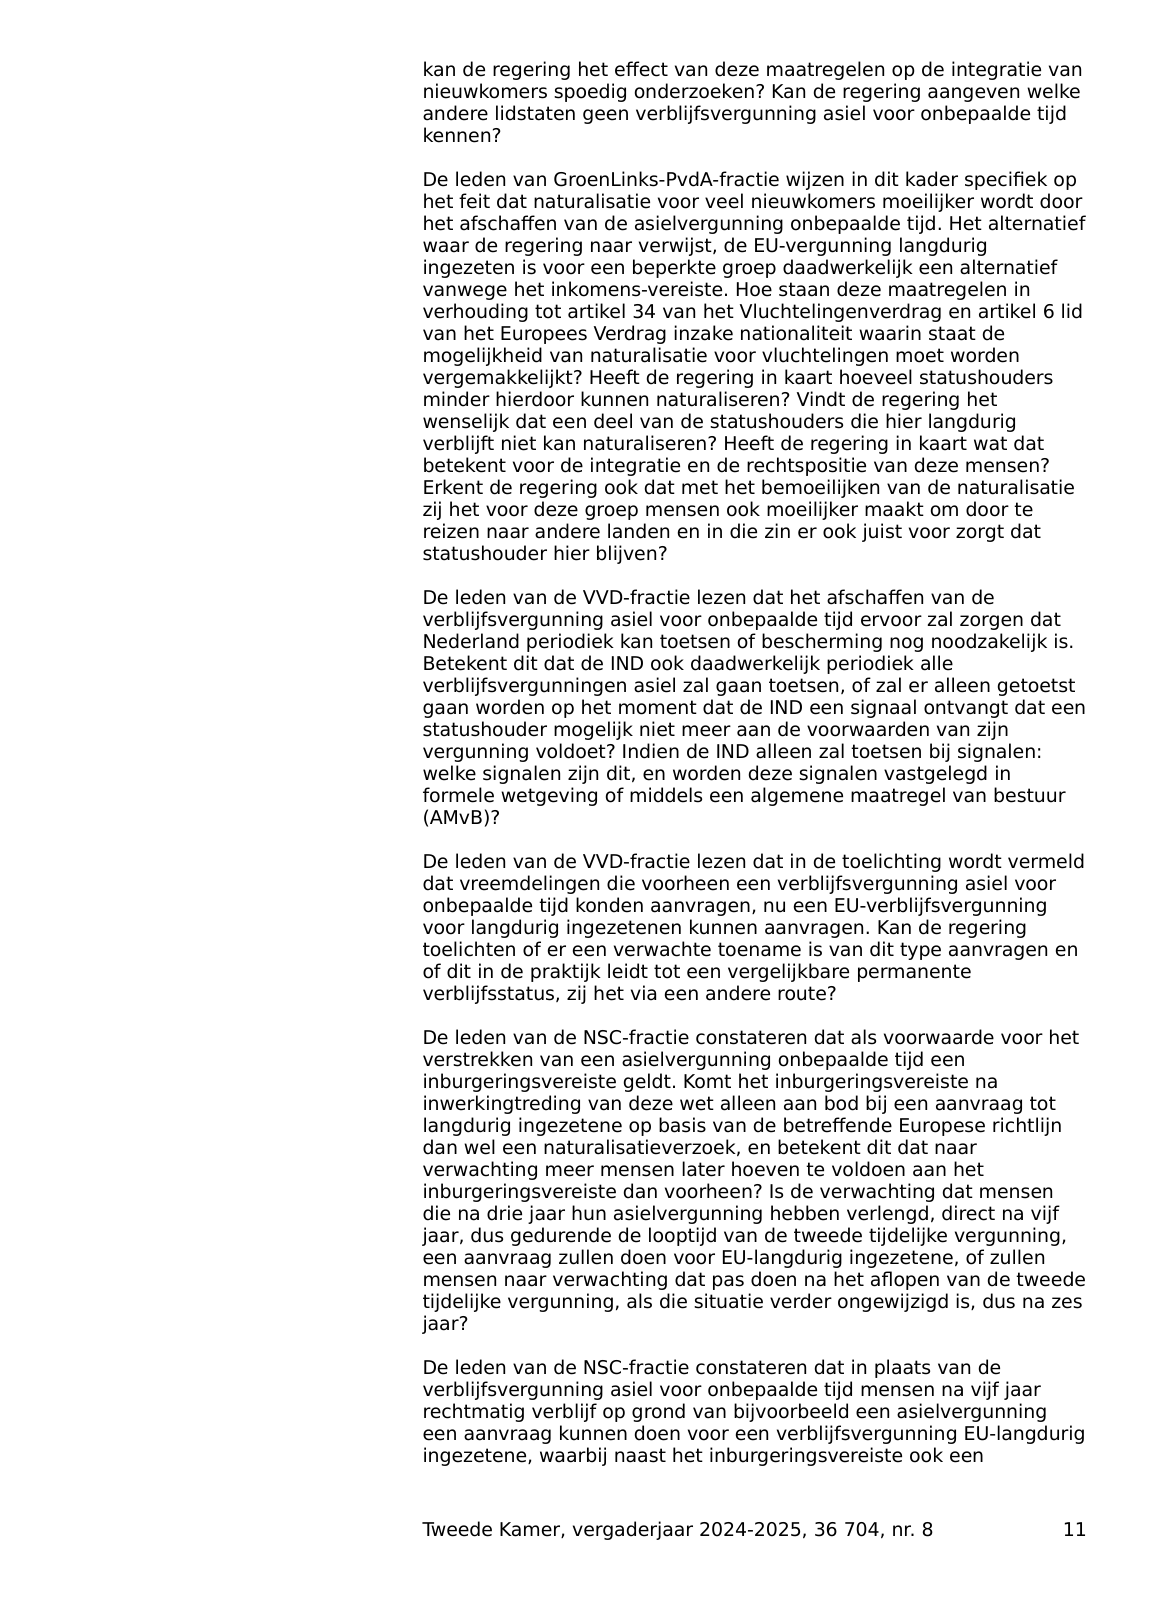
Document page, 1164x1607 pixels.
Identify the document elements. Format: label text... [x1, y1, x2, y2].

text De leden van de NSC-fractie constateren dat in plaats van de verblijfsvergunning asiel voor onbepaalde tijd mensen na vijf jaar rechtmatig verblijf op grond van bijvoorbeeld een asielvergunning een aanvraag kunnen doen voor een verblijfsvergunning EU-langdurig ingezetene, waarbij naast het inburgeringsvereiste ook een [422, 1357, 1087, 1467]
text De leden van de VVD-fractie lezen dat in de toelichting wordt vermeld dat vreemdelingen die voorheen een verblijfsvergunning asiel voor onbepaalde tijd konden aanvragen, nu een EU-verblijfsvergunning voor langdurig ingezetenen kunnen aanvragen. Kan de regering toelichten of er een verwachte toename is van dit type aanvragen en of dit in de praktijk leidt tot een vergelijkbare permanente verblijfsstatus, zij het via een andere route? [422, 851, 1087, 1005]
text kan de regering het effect van deze maatregelen op de integratie van nieuwkomers spoedig onderzoeken? Kan de regering aangeven welke andere lidstaten geen verblijfsvergunning asiel voor onbepaalde tijd kennen? [422, 59, 1087, 147]
text De leden van de NSC-fractie constateren dat als voorwaarde voor het verstrekken van een asielvergunning onbepaalde tijd een inburgeringsvereiste geldt. Komt het inburgeringsvereiste na inwerkingtreding van deze wet alleen aan bod bij een aanvraag tot langdurig ingezetene op basis van de betreffende Europese richtlijn dan wel een naturalisatieverzoek, en betekent dit dat naar verwachting meer mensen later hoeven te voldoen aan het inburgeringsvereiste dan voorheen? Is de verwachting dat mensen die na drie jaar hun asielvergunning hebben verlengd, direct na vijf jaar, dus gedurende de looptijd van de tweede tijdelijke vergunning, een aanvraag zullen doen voor EU-langdurig ingezetene, of zullen mensen naar verwachting dat pas doen na het aflopen van de tweede tijdelijke vergunning, als die situatie verder ongewijzigd is, dus na zes jaar? [422, 1027, 1087, 1335]
text De leden van de VVD-fractie lezen dat het afschaffen van de verblijfsvergunning asiel voor onbepaalde tijd ervoor zal zorgen dat Nederland periodiek kan toetsen of bescherming nog noodzakelijk is. Betekent dit dat de IND ook daadwerkelijk periodiek alle verblijfsvergunningen asiel zal gaan toetsen, of zal er alleen getoetst gaan worden op het moment dat de IND een signaal ontvangt dat een statushouder mogelijk niet meer aan de voorwaarden van zijn vergunning voldoet? Indien de IND alleen zal toetsen bij signalen: welke signalen zijn dit, en worden deze signalen vastgelegd in formele wetgeving of middels een algemene maatregel van bestuur (AMvB)? [422, 587, 1087, 829]
text De leden van GroenLinks-PvdA-fractie wijzen in dit kader specifiek op het feit dat naturalisatie voor veel nieuwkomers moeilijker wordt door het afschaffen van de asielvergunning onbepaalde tijd. Het alternatief waar de regering naar verwijst, de EU-vergunning langdurig ingezeten is voor een beperkte groep daadwerkelijk een alternatief vanwege het inkomens-vereiste. Hoe staan deze maatregelen in verhouding tot artikel 34 van het Vluchtelingenverdrag en artikel 6 lid van het Europees Verdrag inzake nationaliteit waarin staat de mogelijkheid van naturalisatie voor vluchtelingen moet worden vergemakkelijkt? Heeft de regering in kaart hoeveel statushouders minder hierdoor kunnen naturaliseren? Vindt de regering het wenselijk dat een deel van de statushouders die hier langdurig verblijft niet kan naturaliseren? Heeft de regering in kaart wat dat betekent voor de integratie en de rechtspositie van deze mensen? Erkent de regering ook dat met het bemoeilijken van de naturalisatie zij het voor deze groep mensen ook moeilijker maakt om door te reizen naar andere landen en in die zin er ook juist voor zorgt dat statushouder hier blijven? [422, 169, 1087, 565]
